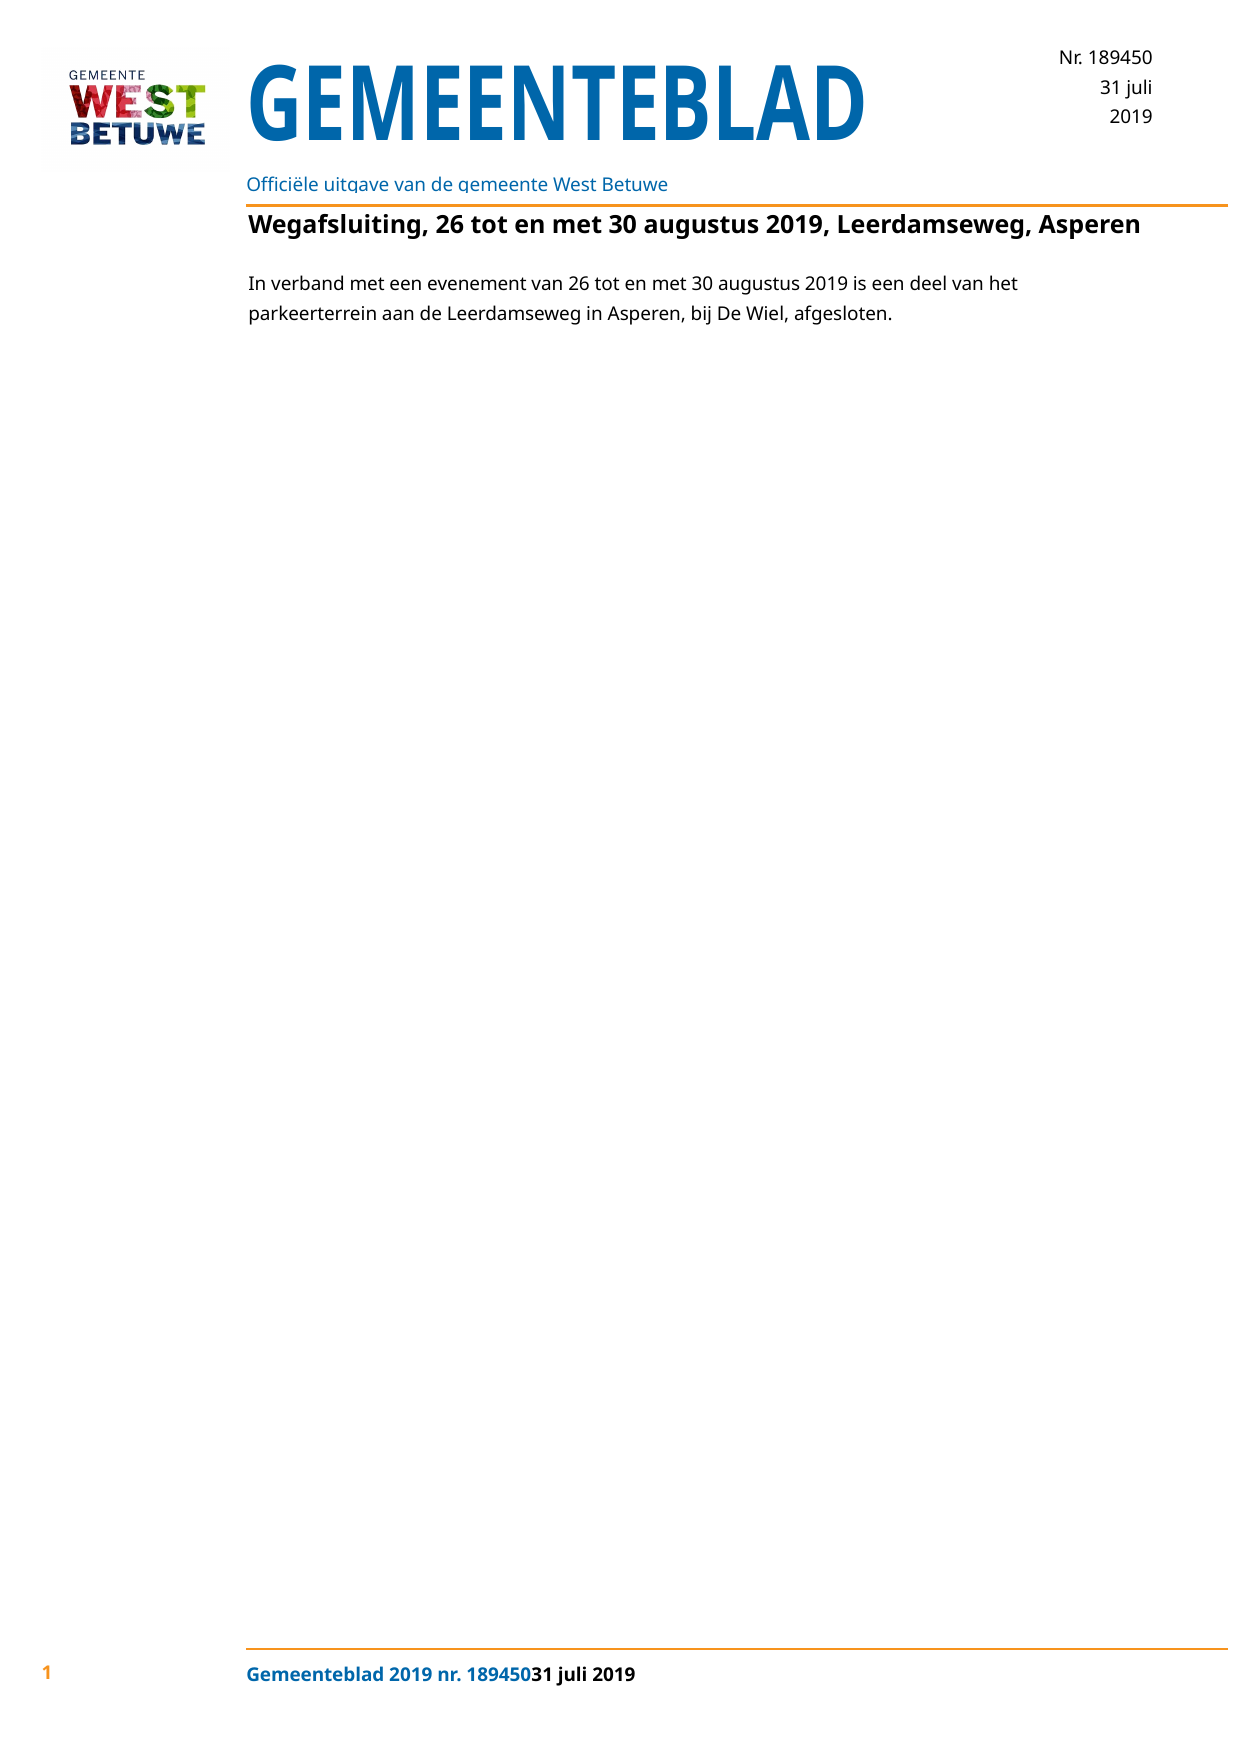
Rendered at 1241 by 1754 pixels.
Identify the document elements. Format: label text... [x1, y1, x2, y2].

picture [41, 47, 231, 172]
text In verband met een evenement van 26 tot en met 30 augustus 2019 is een deel van het parkeerterrein aan de Leerdamseweg in Asperen, bij De Wiel, afgesloten. [248, 270, 1152, 326]
text Wegafsluiting, 26 tot en met 30 augustus 2019, Leerdamseweg, Asperen [248, 207, 1152, 241]
